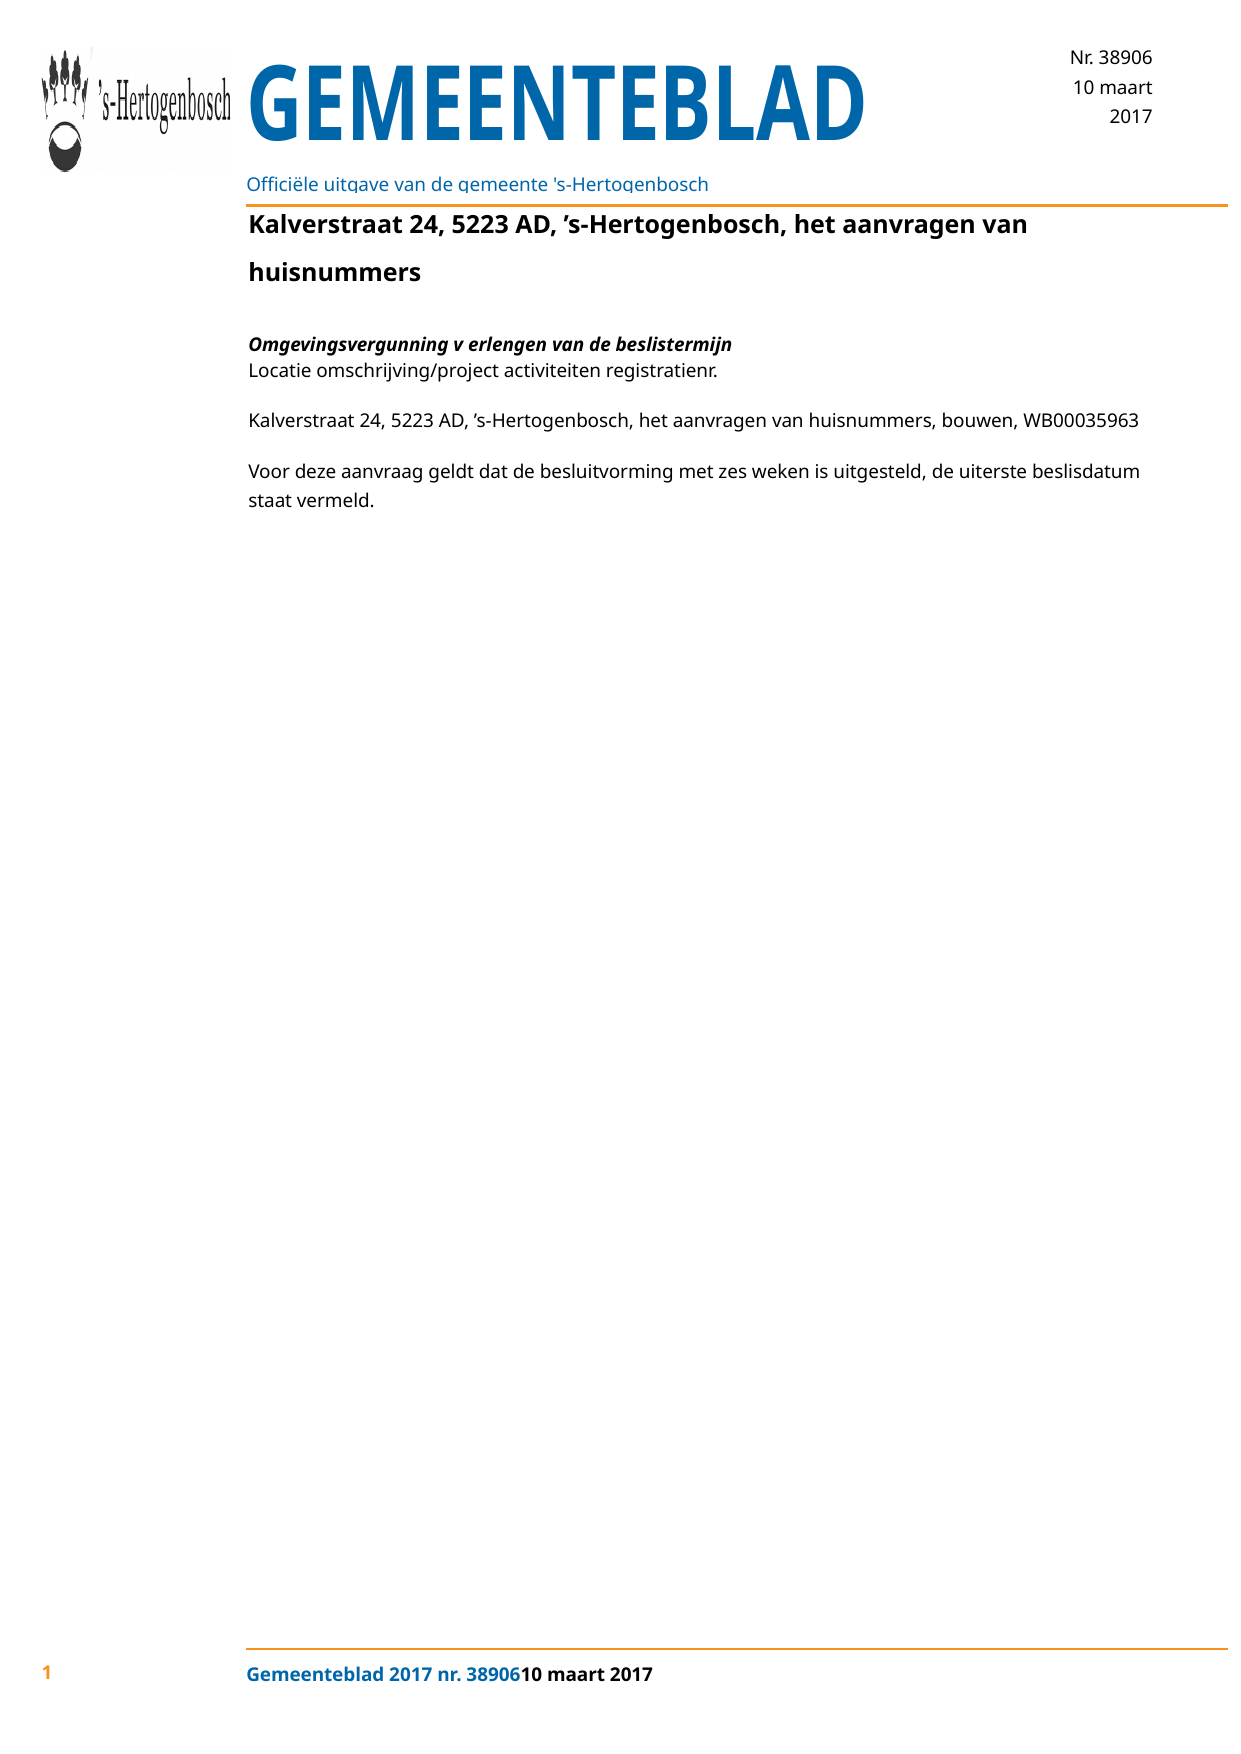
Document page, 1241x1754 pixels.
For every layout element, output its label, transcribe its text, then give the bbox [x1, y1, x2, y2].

text Kalverstraat 24, 5223 AD, ’s-Hertogenbosch, het aanvragen van huisnummers [248, 207, 1152, 288]
picture [41, 47, 231, 172]
text Omgevingsvergunning v erlengen van de beslistermijn [248, 331, 1152, 357]
text Locatie omschrijving/project activiteiten registratienr. [248, 357, 1152, 383]
text Kalverstraat 24, 5223 AD, ’s-Hertogenbosch, het aanvragen van huisnummers, bouwen, WB00035963 [248, 408, 1152, 433]
text Voor deze aanvraag geldt dat de besluitvorming met zes weken is uitgesteld, de uiterste beslisdatum staat vermeld. [248, 458, 1152, 513]
